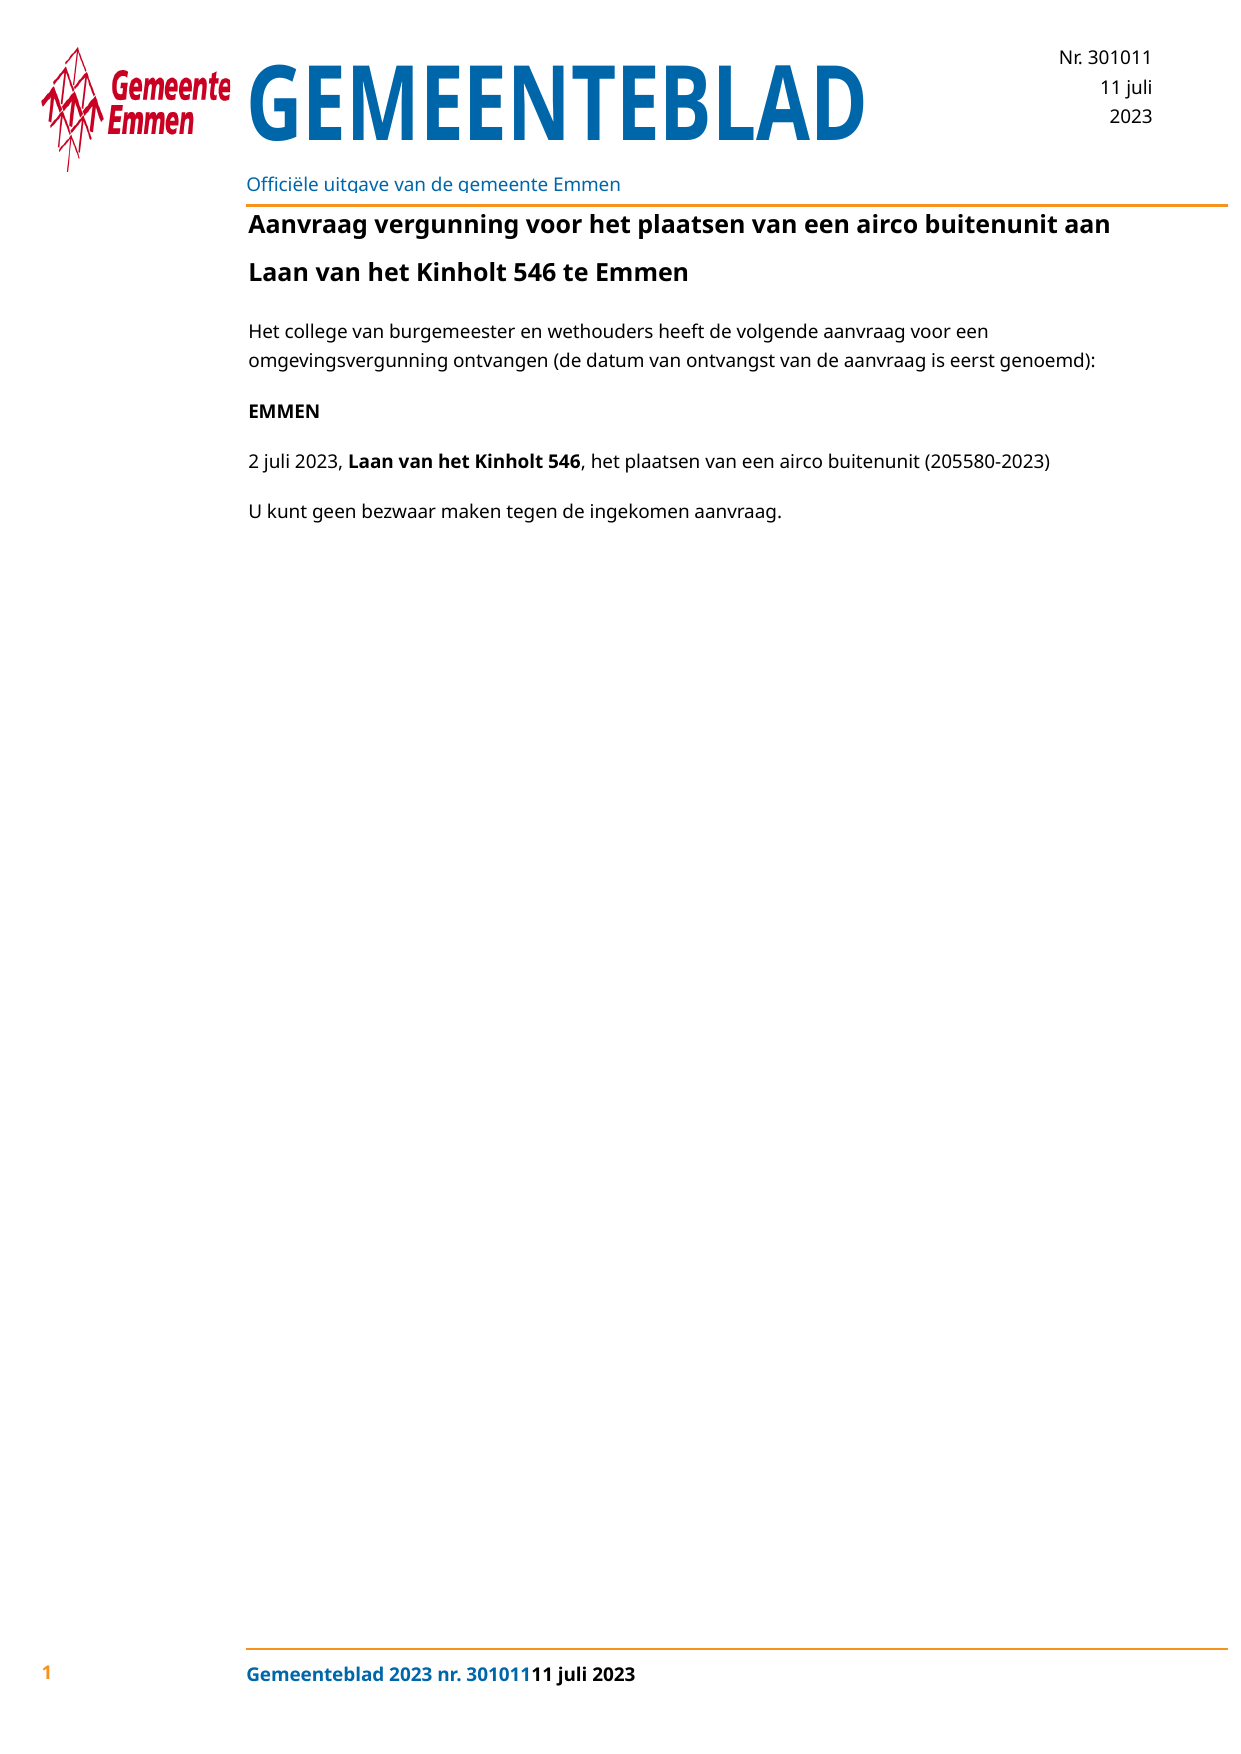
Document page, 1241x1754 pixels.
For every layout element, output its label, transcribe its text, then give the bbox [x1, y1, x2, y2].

text U kunt geen bezwaar maken tegen de ingekomen aanvraag. [248, 499, 1152, 524]
text Het college van burgemeester en wethouders heeft de volgende aanvraag voor een omgevingsvergunning ontvangen (de datum van ontvangst van de aanvraag is eerst genoemd): [248, 318, 1152, 373]
picture [41, 47, 231, 172]
text EMMEN [248, 398, 1152, 424]
text Aanvraag vergunning voor het plaatsen van een airco buitenunit aan Laan van het Kinholt 546 te Emmen [248, 207, 1152, 288]
text 2 juli 2023, Laan van het Kinholt 546, het plaatsen van een airco buitenunit (205580-2023) [248, 448, 1152, 474]
